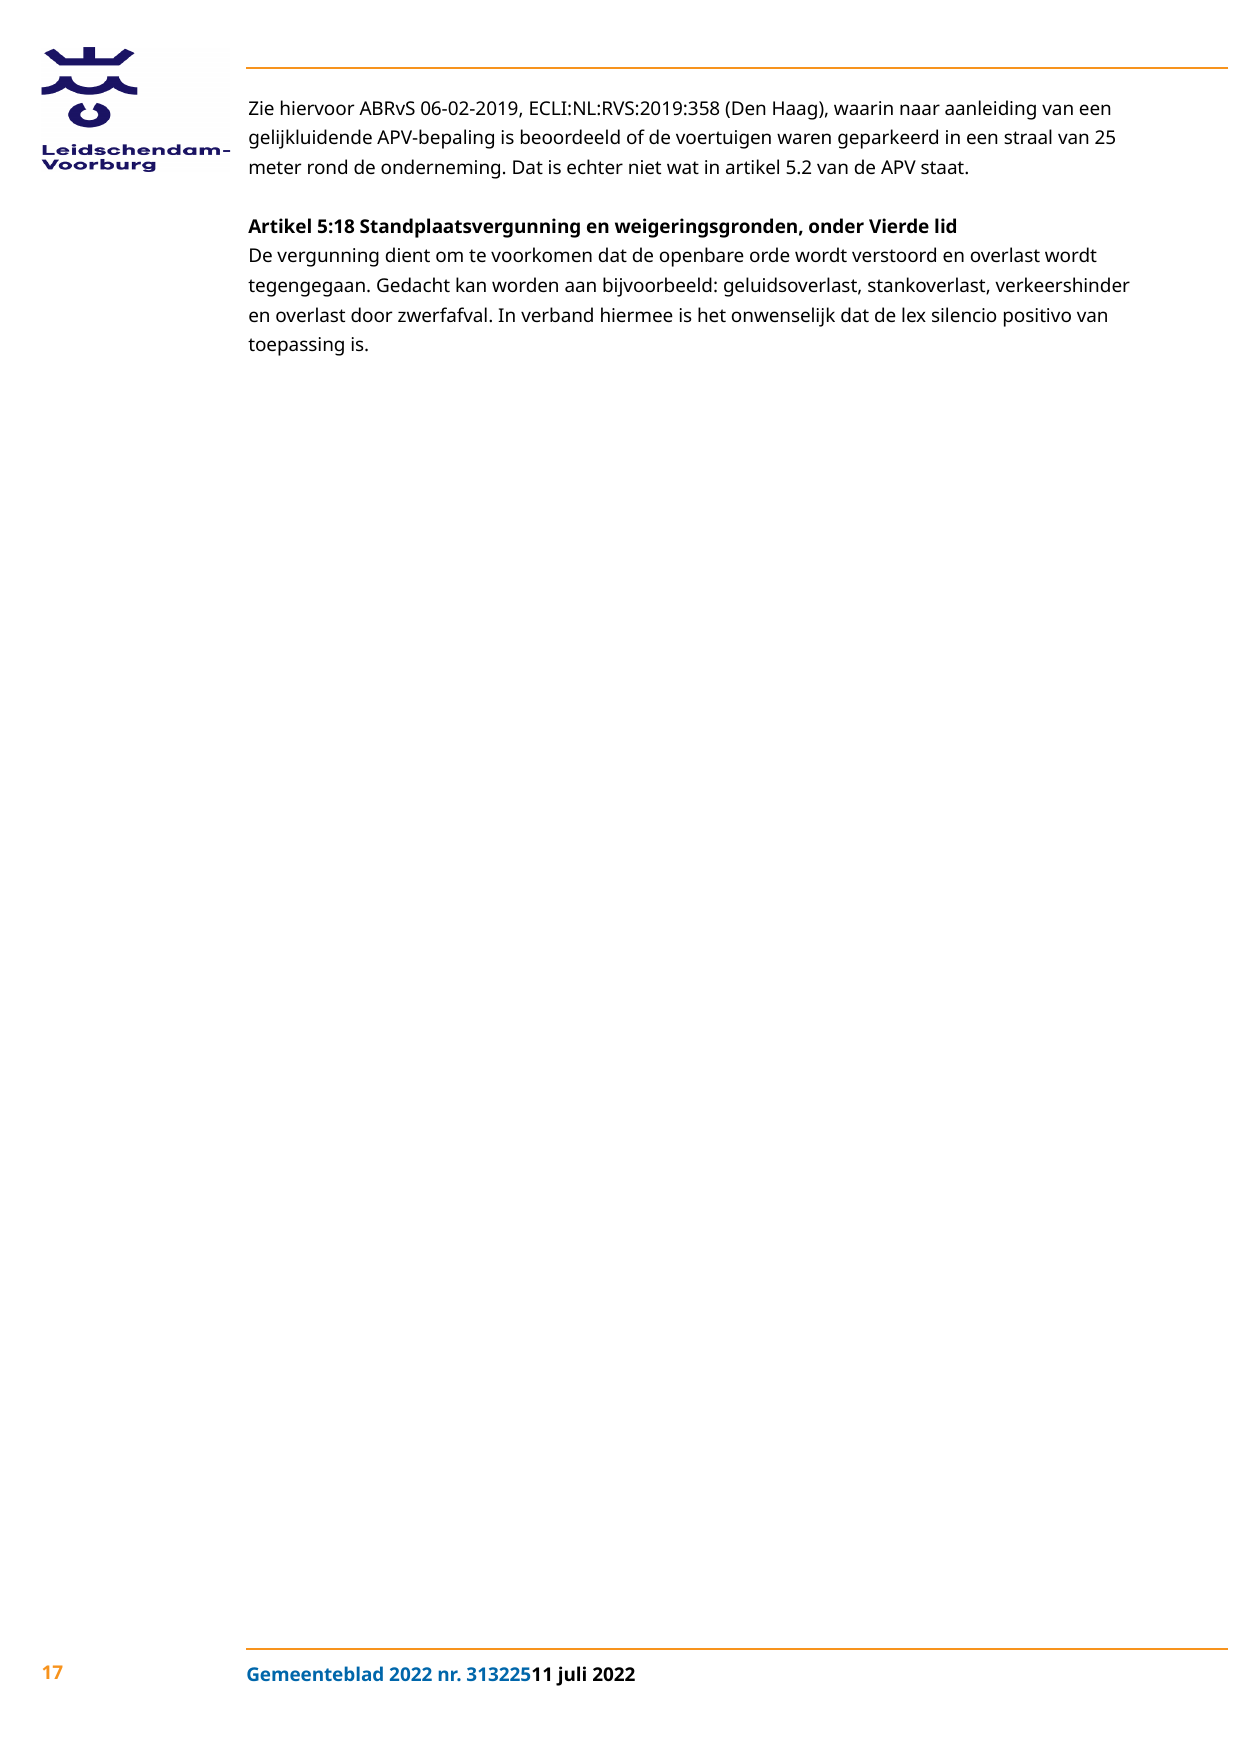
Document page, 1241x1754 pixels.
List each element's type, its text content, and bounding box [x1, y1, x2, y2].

text Zie hiervoor ABRvS 06-02-2019, ECLI:NL:RVS:2019:358 (Den Haag), waarin naar aanleiding van een gelijkluidende APV-bepaling is beoordeeld of de voertuigen waren geparkeerd in een straal van 25 meter rond de onderneming. Dat is echter niet wat in artikel 5.2 van de APV staat. [248, 95, 1152, 180]
text Artikel 5:18 Standplaatsvergunning en weigeringsgronden, onder Vierde lid [248, 213, 1152, 239]
text De vergunning dient om te voorkomen dat de openbare orde wordt verstoord en overlast wordt tegengegaan. Gedacht kan worden aan bijvoorbeeld: geluidsoverlast, stankoverlast, verkeershinder en overlast door zwerfafval. In verband hiermee is het onwenselijk dat de lex silencio positivo van toepassing is. [248, 243, 1152, 357]
picture [41, 47, 231, 172]
